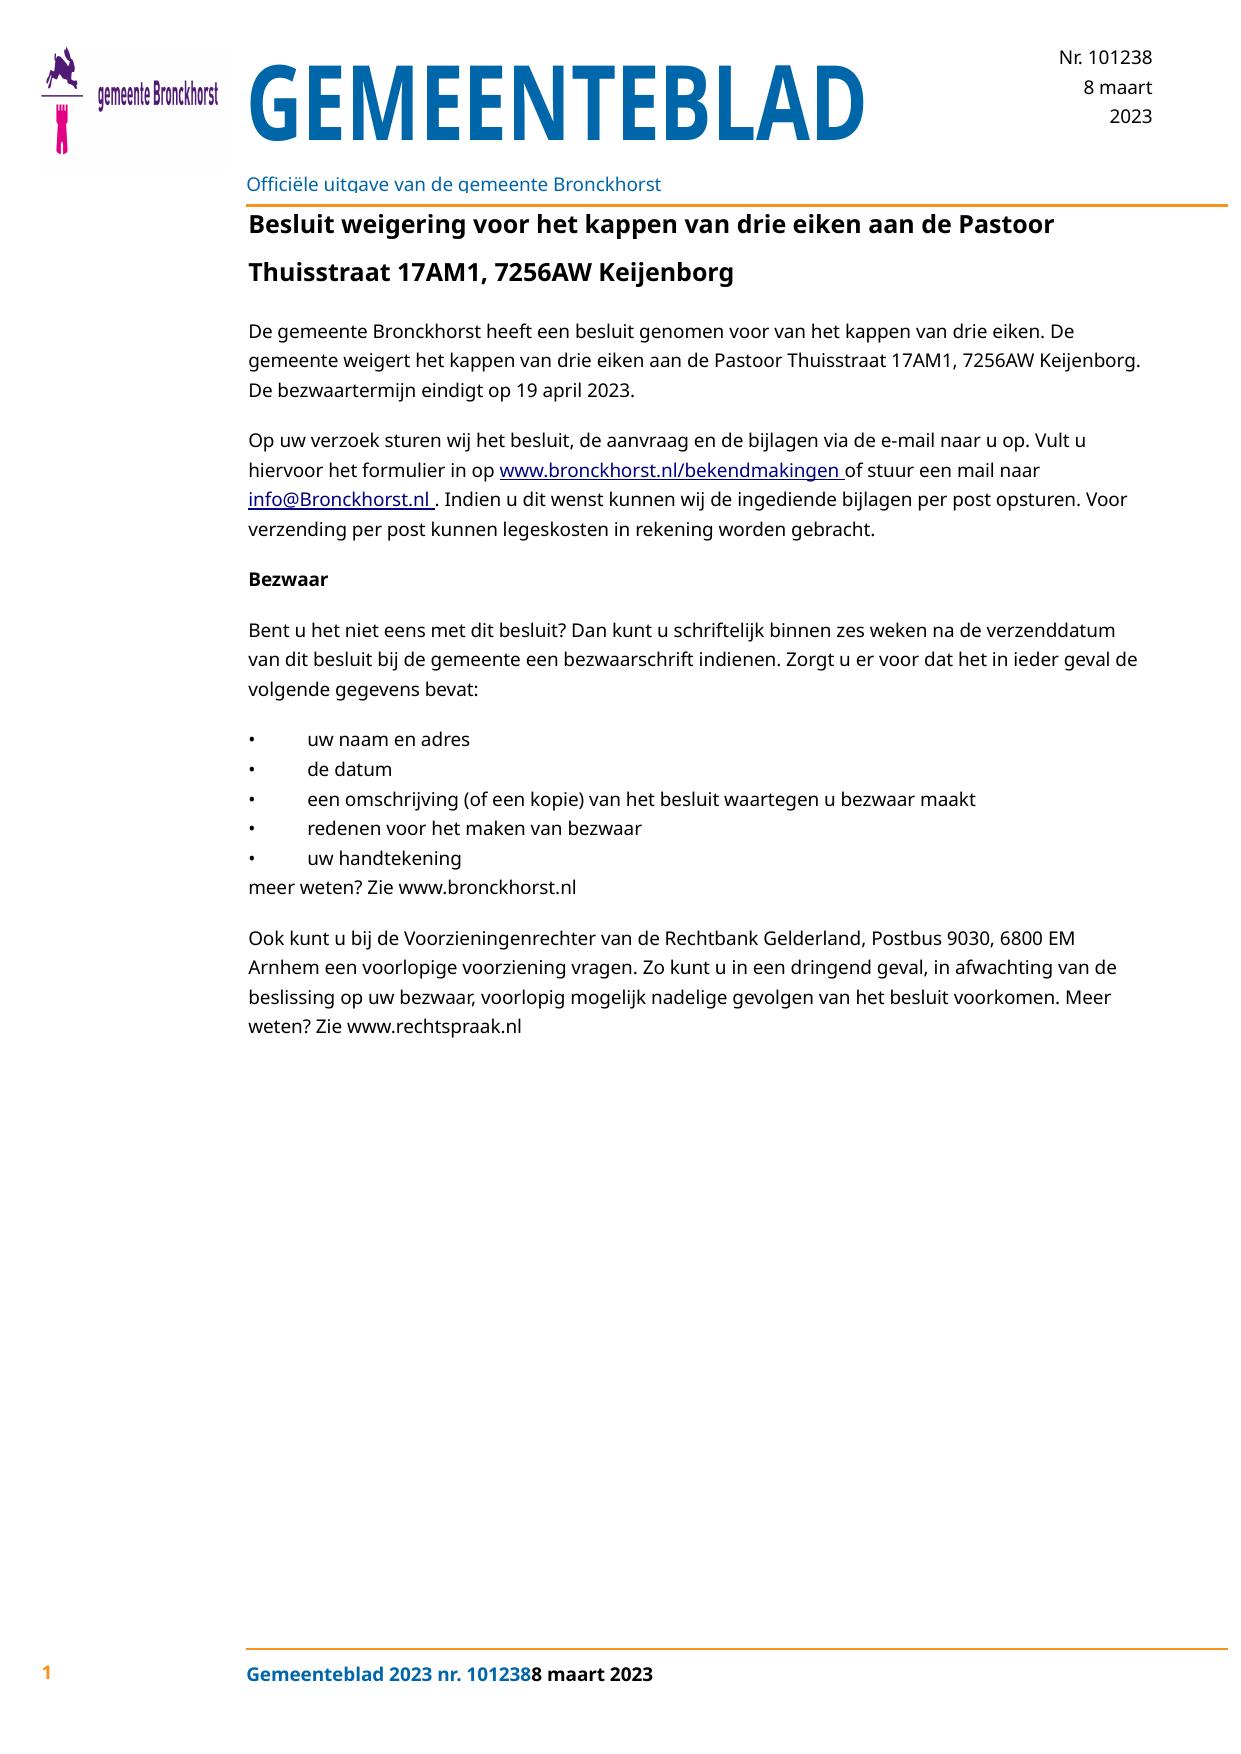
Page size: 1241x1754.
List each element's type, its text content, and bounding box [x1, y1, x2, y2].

text Ook kunt u bij de Voorzieningenrechter van de Rechtbank Gelderland, Postbus 9030, 6800 EM Arnhem een voorlopige voorziening vragen. Zo kunt u in een dringend geval, in afwachting van de beslissing op uw bezwaar, voorlopig mogelijk nadelige gevolgen van het besluit voorkomen. Meer weten? Zie www.rechtspraak.nl [248, 925, 1152, 1039]
text De gemeente Bronckhorst heeft een besluit genomen voor van het kappen van drie eiken. De gemeente weigert het kappen van drie eiken aan de Pastoor Thuisstraat 17AM1, 7256AW Keijenborg. De bezwaartermijn eindigt op 19 april 2023. [248, 318, 1152, 403]
list een omschrijving (of een kopie) van het besluit waartegen u bezwaar maakt [248, 786, 1152, 812]
picture [41, 47, 231, 172]
text Bent u het niet eens met dit besluit? Dan kunt u schriftelijk binnen zes weken na de verzenddatum van dit besluit bij de gemeente een bezwaarschrift indienen. Zorgt u er voor dat het in ieder geval de volgende gegevens bevat: [248, 617, 1152, 702]
list uw handtekening [248, 845, 1152, 871]
text Op uw verzoek sturen wij het besluit, de aanvraag en de bijlagen via de e-mail naar u op. Vult u hiervoor het formulier in op www.bronckhorst.nl/bekendmakingen of stuur een mail naar info@Bronckhorst.nl . Indien u dit wenst kunnen wij de ingediende bijlagen per post opsturen. Voor verzending per post kunnen legeskosten in rekening worden gebracht. [248, 427, 1152, 542]
text Bezwaar [248, 567, 1152, 592]
list de datum [248, 756, 1152, 782]
list uw naam en adres [248, 727, 1152, 752]
text meer weten? Zie www.bronckhorst.nl [248, 874, 1152, 900]
list redenen voor het maken van bezwaar [248, 815, 1152, 841]
text Besluit weigering voor het kappen van drie eiken aan de Pastoor Thuisstraat 17AM1, 7256AW Keijenborg [248, 207, 1152, 288]
